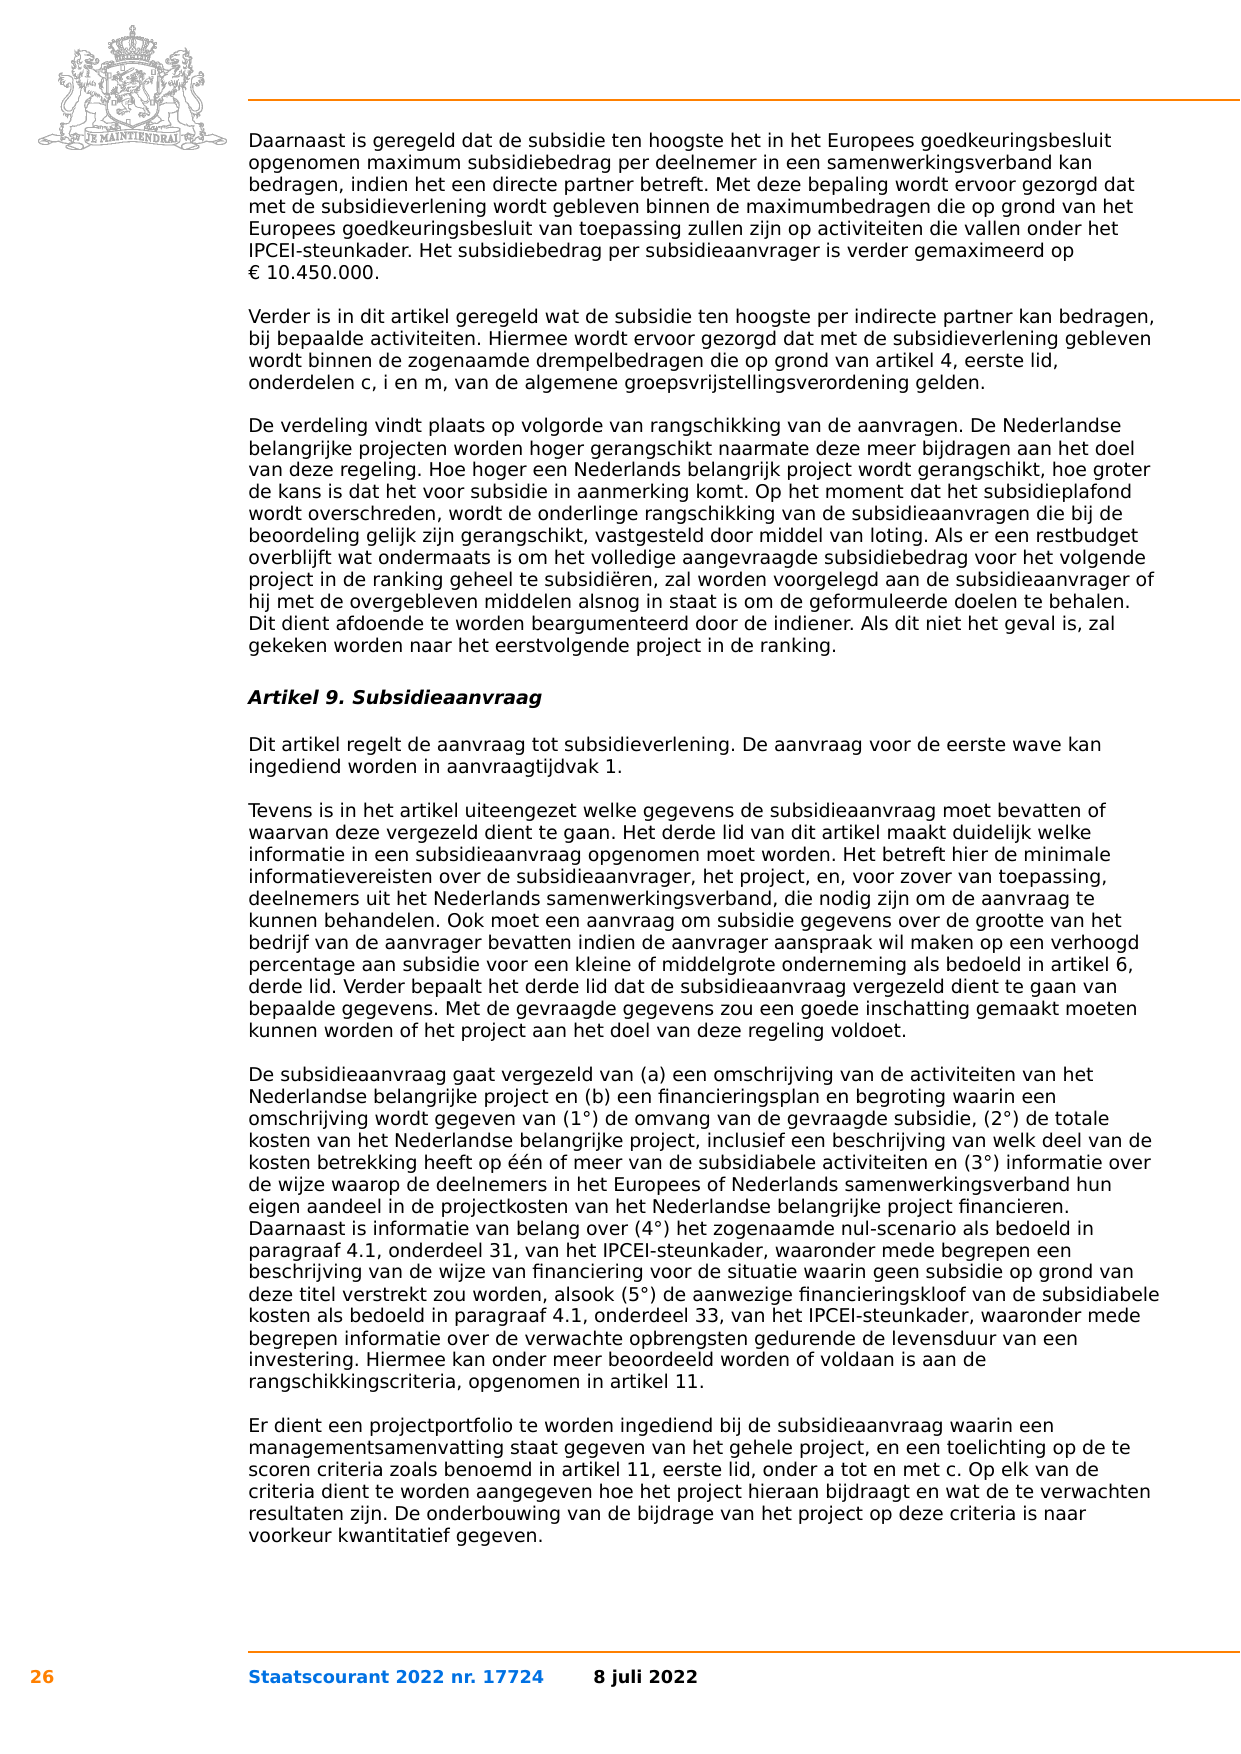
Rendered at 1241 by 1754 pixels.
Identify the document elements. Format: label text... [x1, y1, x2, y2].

text De verdeling vindt plaats op volgorde van rangschikking van de aanvragen. De Nederlandse belangrijke projecten worden hoger gerangschikt naarmate deze meer bijdragen aan het doel van deze regeling. Hoe hoger een Nederlands belangrijk project wordt gerangschikt, hoe groter de kans is dat het voor subsidie in aanmerking komt. Op het moment dat het subsidieplafond wordt overschreden, wordt de onderlinge rangschikking van de subsidieaanvragen die bij de beoordeling gelijk zijn gerangschikt, vastgesteld door middel van loting. Als er een restbudget overblijft wat ondermaats is om het volledige aangevraagde subsidiebedrag voor het volgende project in de ranking geheel te subsidiëren, zal worden voorgelegd aan de subsidieaanvrager of hij met de overgebleven middelen alsnog in staat is om de geformuleerde doelen te behalen. Dit dient afdoende te worden beargumenteerd door de indiener. Als dit niet het geval is, zal gekeken worden naar het eerstvolgende project in de ranking. [248, 415, 1163, 657]
picture [38, 25, 227, 150]
text De subsidieaanvraag gaat vergezeld van (a) een omschrijving van de activiteiten van het Nederlandse belangrijke project en (b) een financieringsplan en begroting waarin een omschrijving wordt gegeven van (1°) de omvang van de gevraagde subsidie, (2°) de totale kosten van het Nederlandse belangrijke project, inclusief een beschrijving van welk deel van de kosten betrekking heeft op één of meer van de subsidiabele activiteiten en (3°) informatie over de wijze waarop de deelnemers in het Europees of Nederlands samenwerkingsverband hun eigen aandeel in de projectkosten van het Nederlandse belangrijke project financieren. Daarnaast is informatie van belang over (4°) het zogenaamde nul-scenario als bedoeld in paragraaf 4.1, onderdeel 31, van het IPCEI-steunkader, waaronder mede begrepen een beschrijving van de wijze van financiering voor de situatie waarin geen subsidie op grond van deze titel verstrekt zou worden, alsook (5°) de aanwezige financieringskloof van de subsidiabele kosten als bedoeld in paragraaf 4.1, onderdeel 33, van het IPCEI-steunkader, waaronder mede begrepen informatie over de verwachte opbrengsten gedurende de levensduur van een investering. Hiermee kan onder meer beoordeeld worden of voldaan is aan de rangschikkingscriteria, opgenomen in artikel 11. [248, 1064, 1163, 1393]
text Verder is in dit artikel geregeld wat de subsidie ten hoogste per indirecte partner kan bedragen, bij bepaalde activiteiten. Hiermee wordt ervoor gezorgd dat met de subsidieverlening gebleven wordt binnen de zogenaamde drempelbedragen die op grond van artikel 4, eerste lid, onderdelen c, i en m, van de algemene groepsvrijstellingsverordening gelden. [248, 306, 1163, 393]
text Daarnaast is geregeld dat de subsidie ten hoogste het in het Europees goedkeuringsbesluit opgenomen maximum subsidiebedrag per deelnemer in een samenwerkingsverband kan bedragen, indien het een directe partner betreft. Met deze bepaling wordt ervoor gezorgd dat met de subsidieverlening wordt gebleven binnen de maximumbedragen die op grond van het Europees goedkeuringsbesluit van toepassing zullen zijn op activiteiten die vallen onder het IPCEI-steunkader. Het subsidiebedrag per subsidieaanvrager is verder gemaximeerd op € 10.450.000. [248, 130, 1163, 284]
subtitle Artikel 9. Subsidieaanvraag [248, 687, 1163, 709]
text Tevens is in het artikel uiteengezet welke gegevens de subsidieaanvraag moet bevatten of waarvan deze vergezeld dient te gaan. Het derde lid van dit artikel maakt duidelijk welke informatie in een subsidieaanvraag opgenomen moet worden. Het betreft hier de minimale informatievereisten over de subsidieaanvrager, het project, en, voor zover van toepassing, deelnemers uit het Nederlands samenwerkingsverband, die nodig zijn om de aanvraag te kunnen behandelen. Ook moet een aanvraag om subsidie gegevens over de grootte van het bedrijf van de aanvrager bevatten indien de aanvrager aanspraak wil maken op een verhoogd percentage aan subsidie voor een kleine of middelgrote onderneming als bedoeld in artikel 6, derde lid. Verder bepaalt het derde lid dat de subsidieaanvraag vergezeld dient te gaan van bepaalde gegevens. Met de gevraagde gegevens zou een goede inschatting gemaakt moeten kunnen worden of het project aan het doel van deze regeling voldoet. [248, 800, 1163, 1042]
text Er dient een projectportfolio te worden ingediend bij de subsidieaanvraag waarin een managementsamenvatting staat gegeven van het gehele project, en een toelichting op de te scoren criteria zoals benoemd in artikel 11, eerste lid, onder a tot en met c. Op elk van de criteria dient te worden aangegeven hoe het project hieraan bijdraagt en wat de te verwachten resultaten zijn. De onderbouwing van de bijdrage van het project op deze criteria is naar voorkeur kwantitatief gegeven. [248, 1415, 1163, 1547]
text Dit artikel regelt de aanvraag tot subsidieverlening. De aanvraag voor de eerste wave kan ingediend worden in aanvraagtijdvak 1. [248, 734, 1163, 778]
